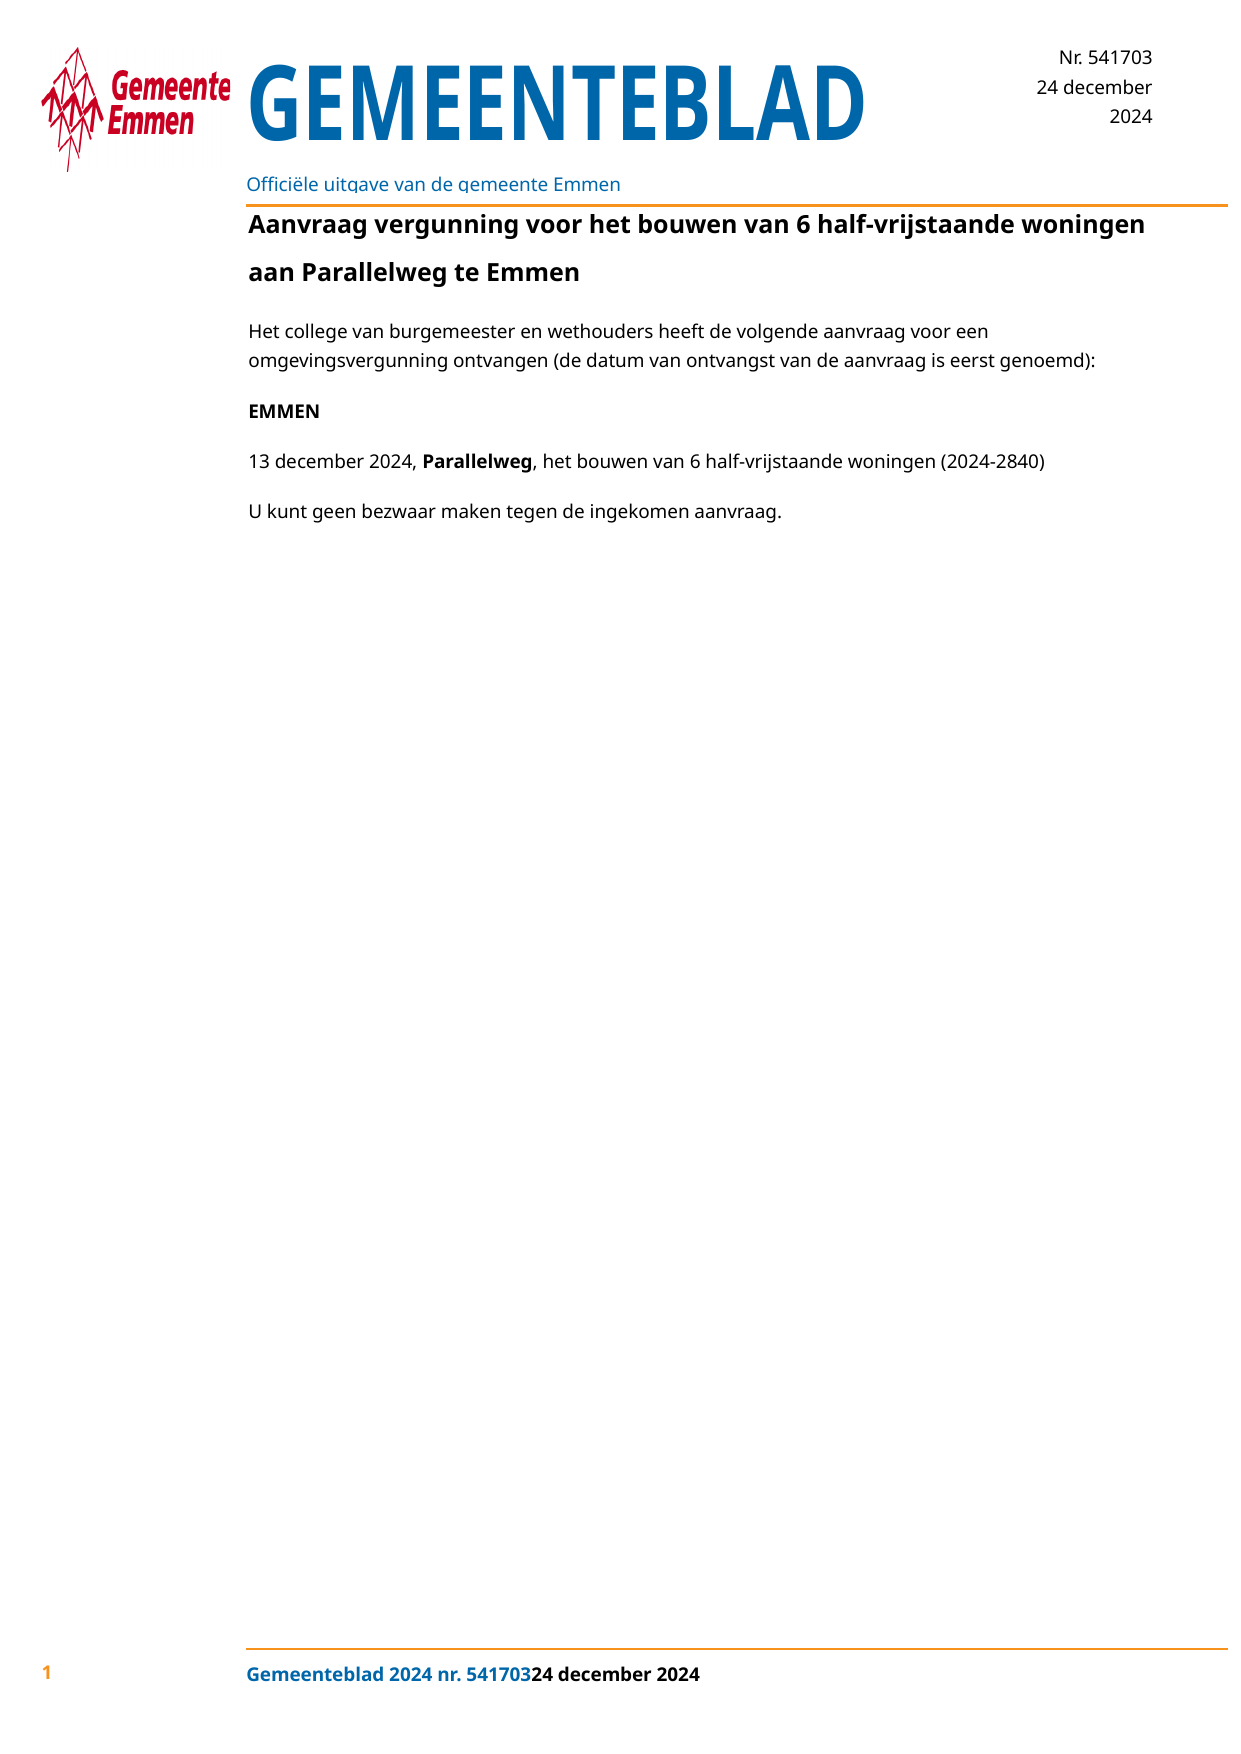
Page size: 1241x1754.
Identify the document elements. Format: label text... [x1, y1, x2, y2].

text 13 december 2024, Parallelweg, het bouwen van 6 half-vrijstaande woningen (2024-2840) [248, 448, 1152, 474]
text Aanvraag vergunning voor het bouwen van 6 half-vrijstaande woningen aan Parallelweg te Emmen [248, 207, 1152, 288]
text U kunt geen bezwaar maken tegen de ingekomen aanvraag. [248, 499, 1152, 524]
text EMMEN [248, 398, 1152, 424]
text Het college van burgemeester en wethouders heeft de volgende aanvraag voor een omgevingsvergunning ontvangen (de datum van ontvangst van de aanvraag is eerst genoemd): [248, 318, 1152, 373]
picture [41, 47, 231, 172]
